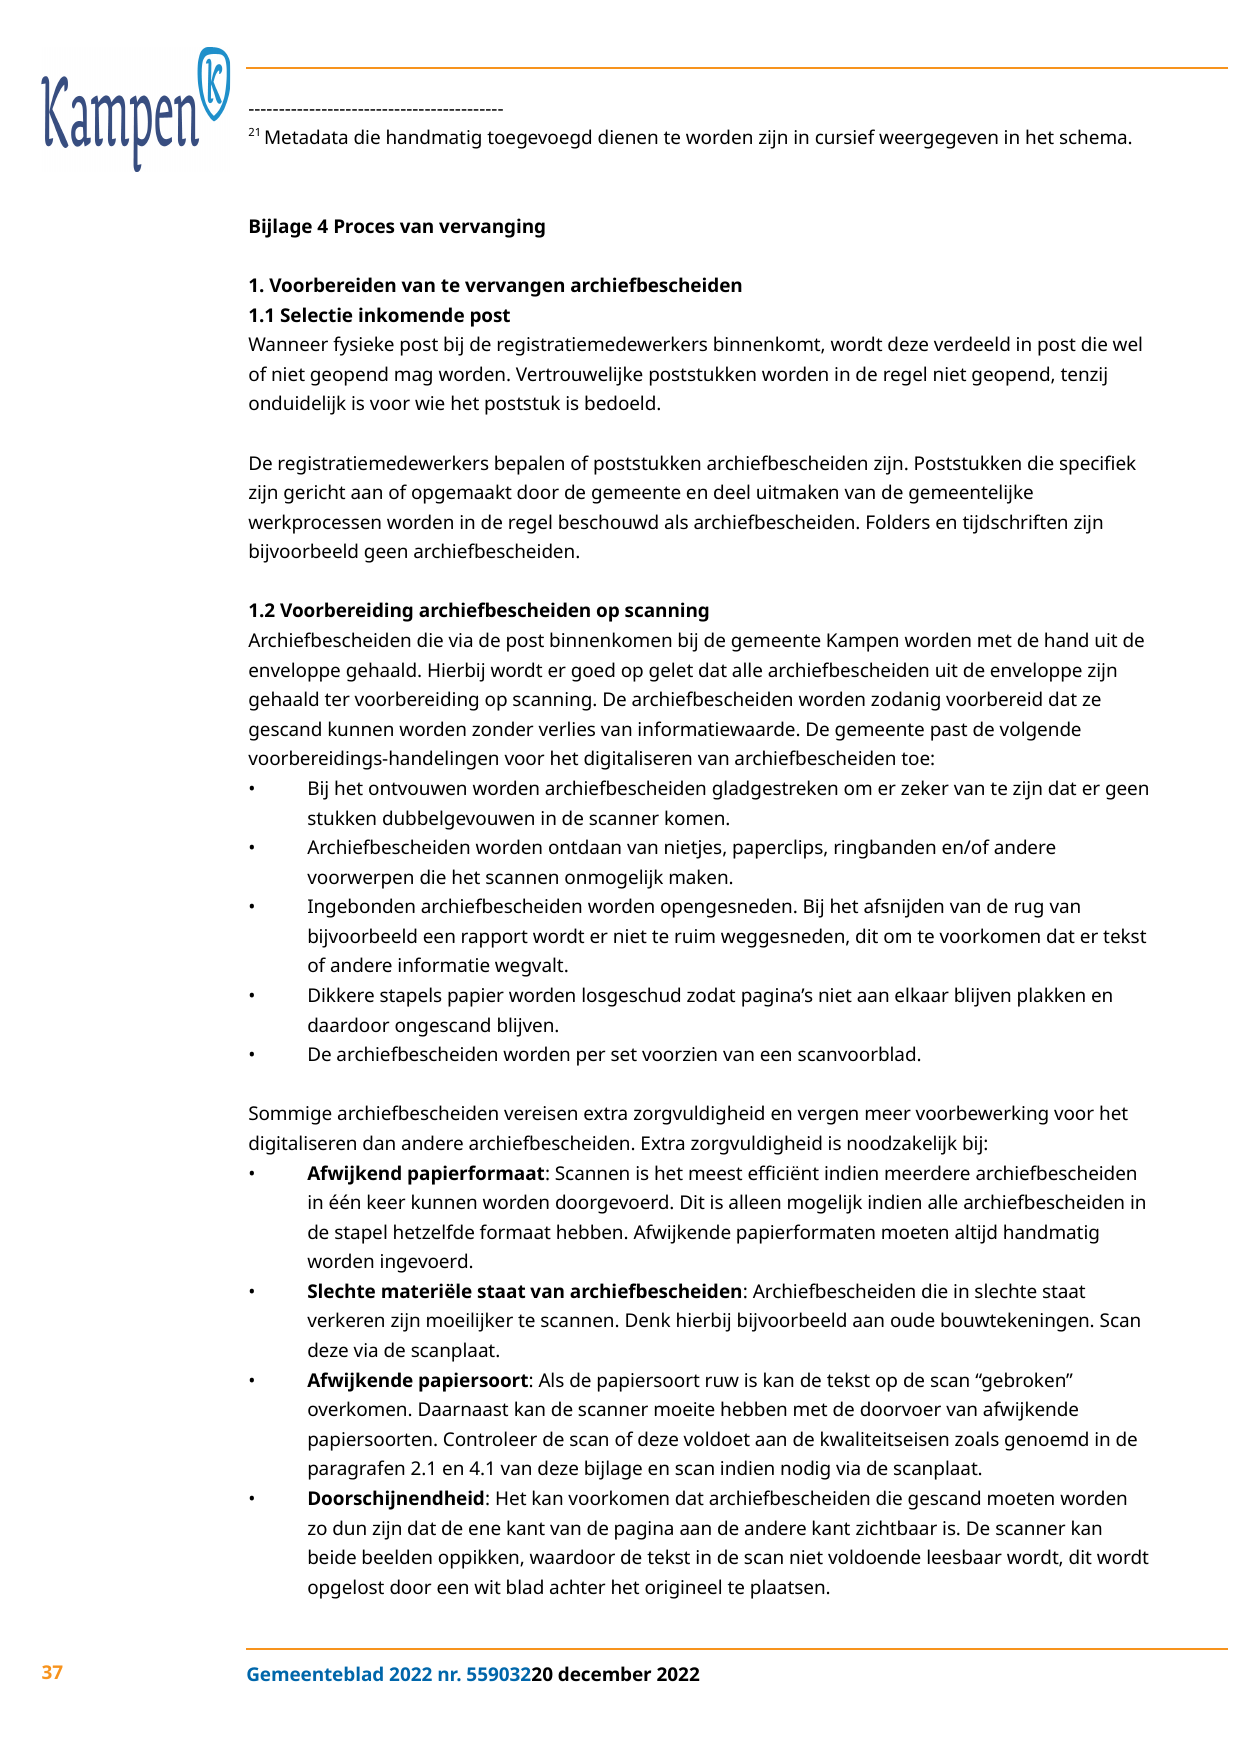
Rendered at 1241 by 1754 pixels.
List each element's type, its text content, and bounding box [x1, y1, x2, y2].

list Slechte materiële staat van archiefbescheiden: Archiefbescheiden die in slechte staat verkeren zijn moeilijker te scannen. Denk hierbij bijvoorbeeld aan oude bouwtekeningen. Scan deze via de scanplaat. [248, 1278, 1152, 1363]
list Afwijkend papierformaat: Scannen is het meest efficiënt indien meerdere archiefbescheiden in één keer kunnen worden doorgevoerd. Dit is alleen mogelijk indien alle archiefbescheiden in de stapel hetzelfde formaat hebben. Afwijkende papierformaten moeten altijd handmatig worden ingevoerd. [248, 1160, 1152, 1274]
list Bij het ontvouwen worden archiefbescheiden gladgestreken om er zeker van te zijn dat er geen stukken dubbelgevouwen in de scanner komen. [248, 775, 1152, 831]
text 21 Metadata die handmatig toegevoegd dienen te worden zijn in cursief weergegeven in het schema. [248, 124, 1152, 150]
text 1.1 Selectie inkomende post [248, 302, 1152, 328]
list Archiefbescheiden worden ontdaan van nietjes, paperclips, ringbanden en/of andere voorwerpen die het scannen onmogelijk maken. [248, 834, 1152, 890]
text Archiefbescheiden die via de post binnenkomen bij de gemeente Kampen worden met de hand uit de enveloppe gehaald. Hierbij wordt er goed op gelet dat alle archiefbescheiden uit de enveloppe zijn gehaald ter voorbereiding op scanning. De archiefbescheiden worden zodanig voorbereid dat ze gescand kunnen worden zonder verlies van informatiewaarde. De gemeente past de volgende voorbereidings-handelingen voor het digitaliseren van archiefbescheiden toe: [248, 627, 1152, 771]
picture [41, 47, 231, 172]
text 1.2 Voorbereiding archiefbescheiden op scanning [248, 598, 1152, 623]
list Dikkere stapels papier worden losgeschud zodat pagina’s niet aan elkaar blijven plakken en daardoor ongescand blijven. [248, 982, 1152, 1038]
list Doorschijnendheid: Het kan voorkomen dat archiefbescheiden die gescand moeten worden zo dun zijn dat de ene kant van de pagina aan de andere kant zichtbaar is. De scanner kan beide beelden oppikken, waardoor de tekst in de scan niet voldoende leesbaar wordt, dit wordt opgelost door een wit blad achter het origineel te plaatsen. [248, 1485, 1152, 1600]
text Wanneer fysieke post bij de registratiemedewerkers binnenkomt, wordt deze verdeeld in post die wel of niet geopend mag worden. Vertrouwelijke poststukken worden in de regel niet geopend, tenzij onduidelijk is voor wie het poststuk is bedoeld. [248, 331, 1152, 416]
text 1. Voorbereiden van te vervangen archiefbescheiden [248, 272, 1152, 298]
text De registratiemedewerkers bepalen of poststukken archiefbescheiden zijn. Poststukken die specifiek zijn gericht aan of opgemaakt door de gemeente en deel uitmaken van de gemeentelijke werkprocessen worden in de regel beschouwd als archiefbescheiden. Folders en tijdschriften zijn bijvoorbeeld geen archiefbescheiden. [248, 450, 1152, 564]
text ------------------------------------------ [248, 95, 1152, 121]
text Sommige archiefbescheiden vereisen extra zorgvuldigheid en vergen meer voorbewerking voor het digitaliseren dan andere archiefbescheiden. Extra zorgvuldigheid is noodzakelijk bij: [248, 1101, 1152, 1156]
list De archiefbescheiden worden per set voorzien van een scanvoorblad. [248, 1041, 1152, 1067]
text Bijlage 4 Proces van vervanging [248, 213, 1152, 239]
list Afwijkende papiersoort: Als de papiersoort ruw is kan de tekst op de scan “gebroken” overkomen. Daarnaast kan de scanner moeite hebben met de doorvoer van afwijkende papiersoorten. Controleer de scan of deze voldoet aan de kwaliteitseisen zoals genoemd in de paragrafen 2.1 en 4.1 van deze bijlage en scan indien nodig via de scanplaat. [248, 1367, 1152, 1481]
list Ingebonden archiefbescheiden worden opengesneden. Bij het afsnijden van de rug van bijvoorbeeld een rapport wordt er niet te ruim weggesneden, dit om te voorkomen dat er tekst of andere informatie wegvalt. [248, 893, 1152, 978]
